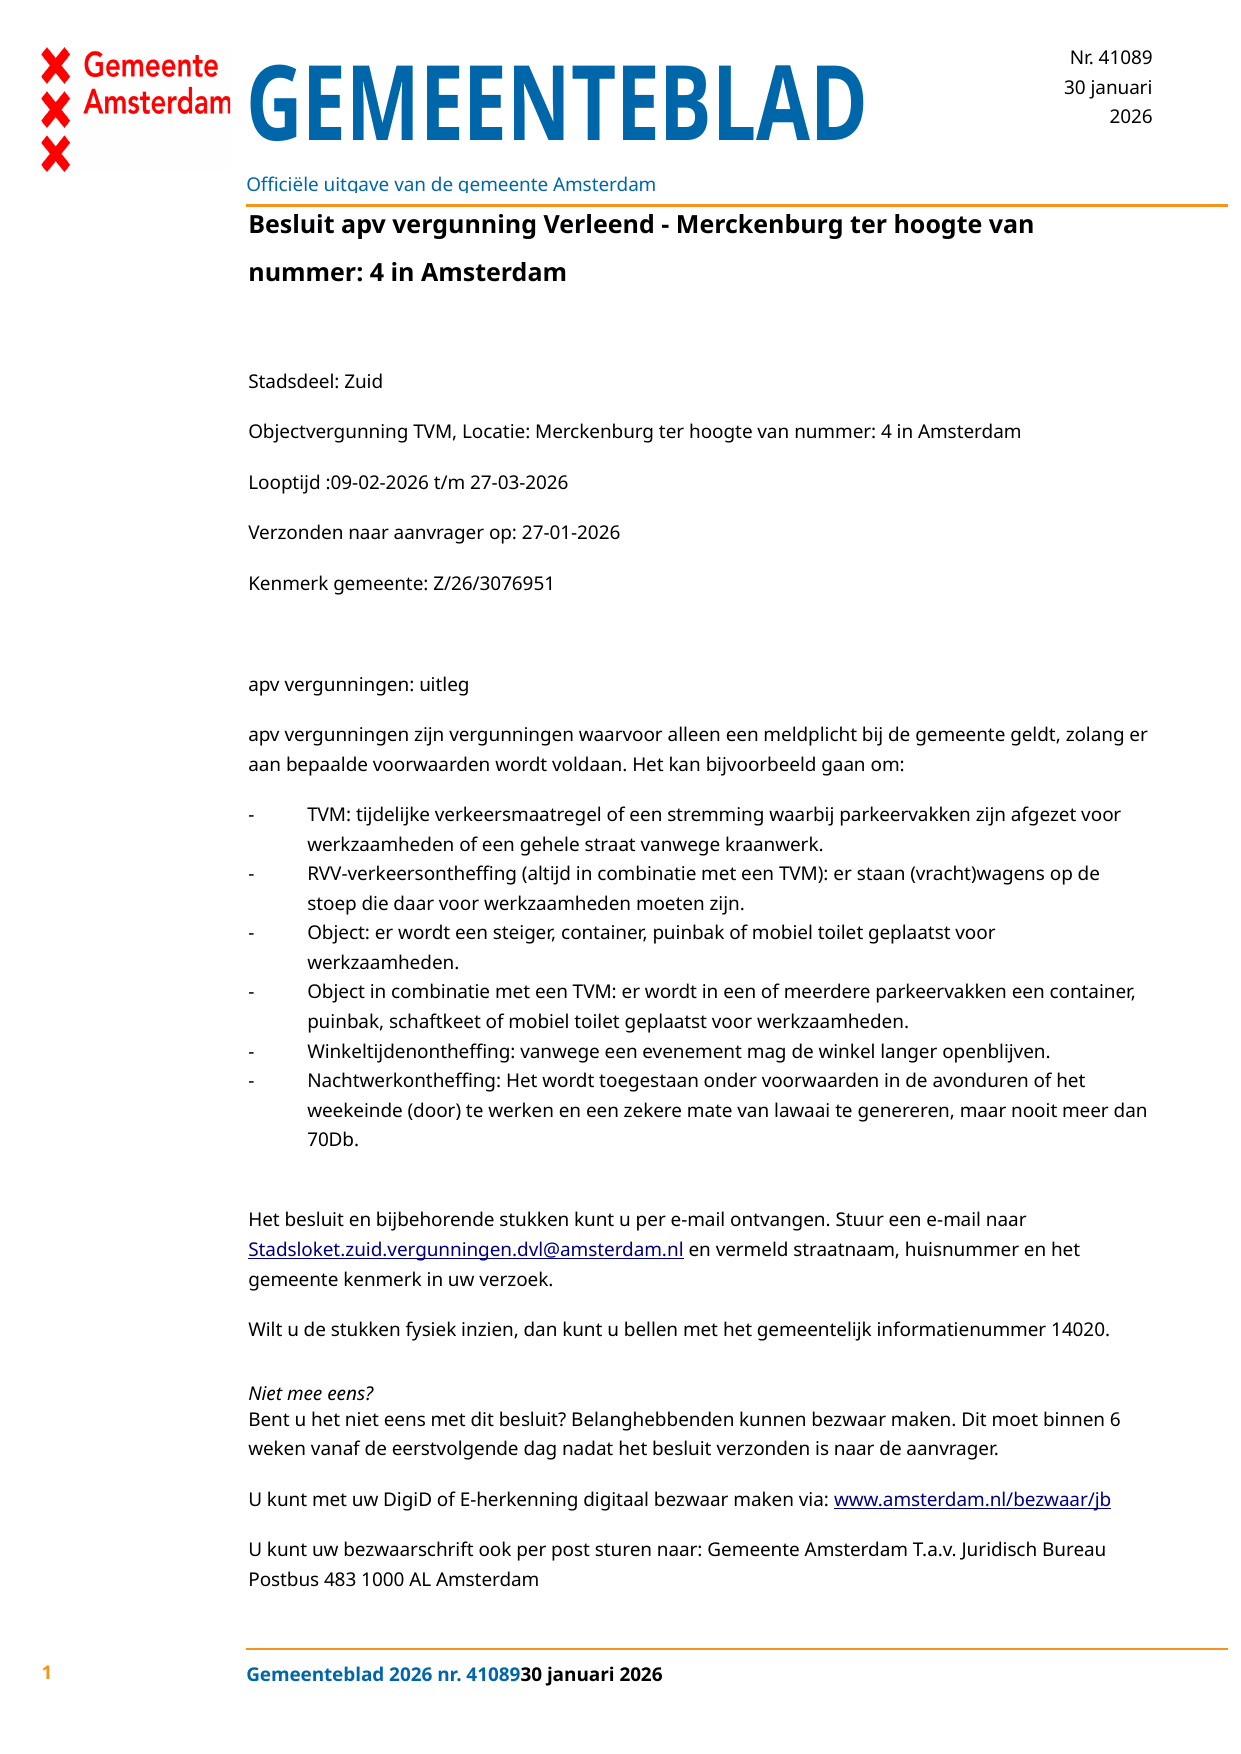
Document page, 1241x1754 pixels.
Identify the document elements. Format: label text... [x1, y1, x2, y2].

text Looptijd :09-02-2026 t/m 27-03-2026 [248, 469, 1152, 495]
list RVV-verkeersontheffing (altijd in combinatie met een TVM): er staan (vracht)wagens op de stoep die daar voor werkzaamheden moeten zijn. [248, 860, 1152, 916]
text Kenmerk gemeente: Z/26/3076951 [248, 570, 1152, 596]
text U kunt met uw DigiD of E-herkenning digitaal bezwaar maken via: www.amsterdam.nl/bezwaar/jb [248, 1486, 1152, 1512]
text Bent u het niet eens met dit besluit? Belanghebbenden kunnen bezwaar maken. Dit moet binnen 6 weken vanaf de eerstvolgende dag nadat het besluit verzonden is naar de aanvrager. [248, 1406, 1152, 1461]
list TVM: tijdelijke verkeersmaatregel of een stremming waarbij parkeervakken zijn afgezet voor werkzaamheden of een gehele straat vanwege kraanwerk. [248, 801, 1152, 857]
text apv vergunningen: uitleg [248, 671, 1152, 697]
list Winkeltijdenontheffing: vanwege een evenement mag de winkel langer openblijven. [248, 1038, 1152, 1064]
list Object in combinatie met een TVM: er wordt in een of meerdere parkeervakken een container, puinbak, schaftkeet of mobiel toilet geplaatst voor werkzaamheden. [248, 979, 1152, 1034]
text apv vergunningen zijn vergunningen waarvoor alleen een meldplicht bij de gemeente geldt, zolang er aan bepaalde voorwaarden wordt voldaan. Het kan bijvoorbeeld gaan om: [248, 721, 1152, 777]
list Object: er wordt een steiger, container, puinbak of mobiel toilet geplaatst voor werkzaamheden. [248, 919, 1152, 975]
text Stadsdeel: Zuid [248, 368, 1152, 394]
list Nachtwerkontheffing: Het wordt toegestaan onder voorwaarden in de avonduren of het weekeinde (door) te werken en een zekere mate van lawaai te genereren, maar nooit meer dan 70Db. [248, 1067, 1152, 1152]
text Verzonden naar aanvrager op: 27-01-2026 [248, 519, 1152, 545]
text Niet mee eens? [248, 1380, 1152, 1406]
text Objectvergunning TVM, Locatie: Merckenburg ter hoogte van nummer: 4 in Amsterdam [248, 419, 1152, 444]
text Wilt u de stukken fysiek inzien, dan kunt u bellen met het gemeentelijk informatienummer 14020. [248, 1316, 1152, 1342]
text U kunt uw bezwaarschrift ook per post sturen naar: Gemeente Amsterdam T.a.v. Juridisch Bureau Postbus 483 1000 AL Amsterdam [248, 1536, 1152, 1592]
picture [41, 47, 231, 172]
text Het besluit en bijbehorende stukken kunt u per e-mail ontvangen. Stuur een e-mail naar Stadsloket.zuid.vergunningen.dvl@amsterdam.nl en vermeld straatnaam, huisnummer en het gemeente kenmerk in uw verzoek. [248, 1207, 1152, 1292]
text Besluit apv vergunning Verleend - Merckenburg ter hoogte van nummer: 4 in Amsterdam [248, 207, 1152, 288]
